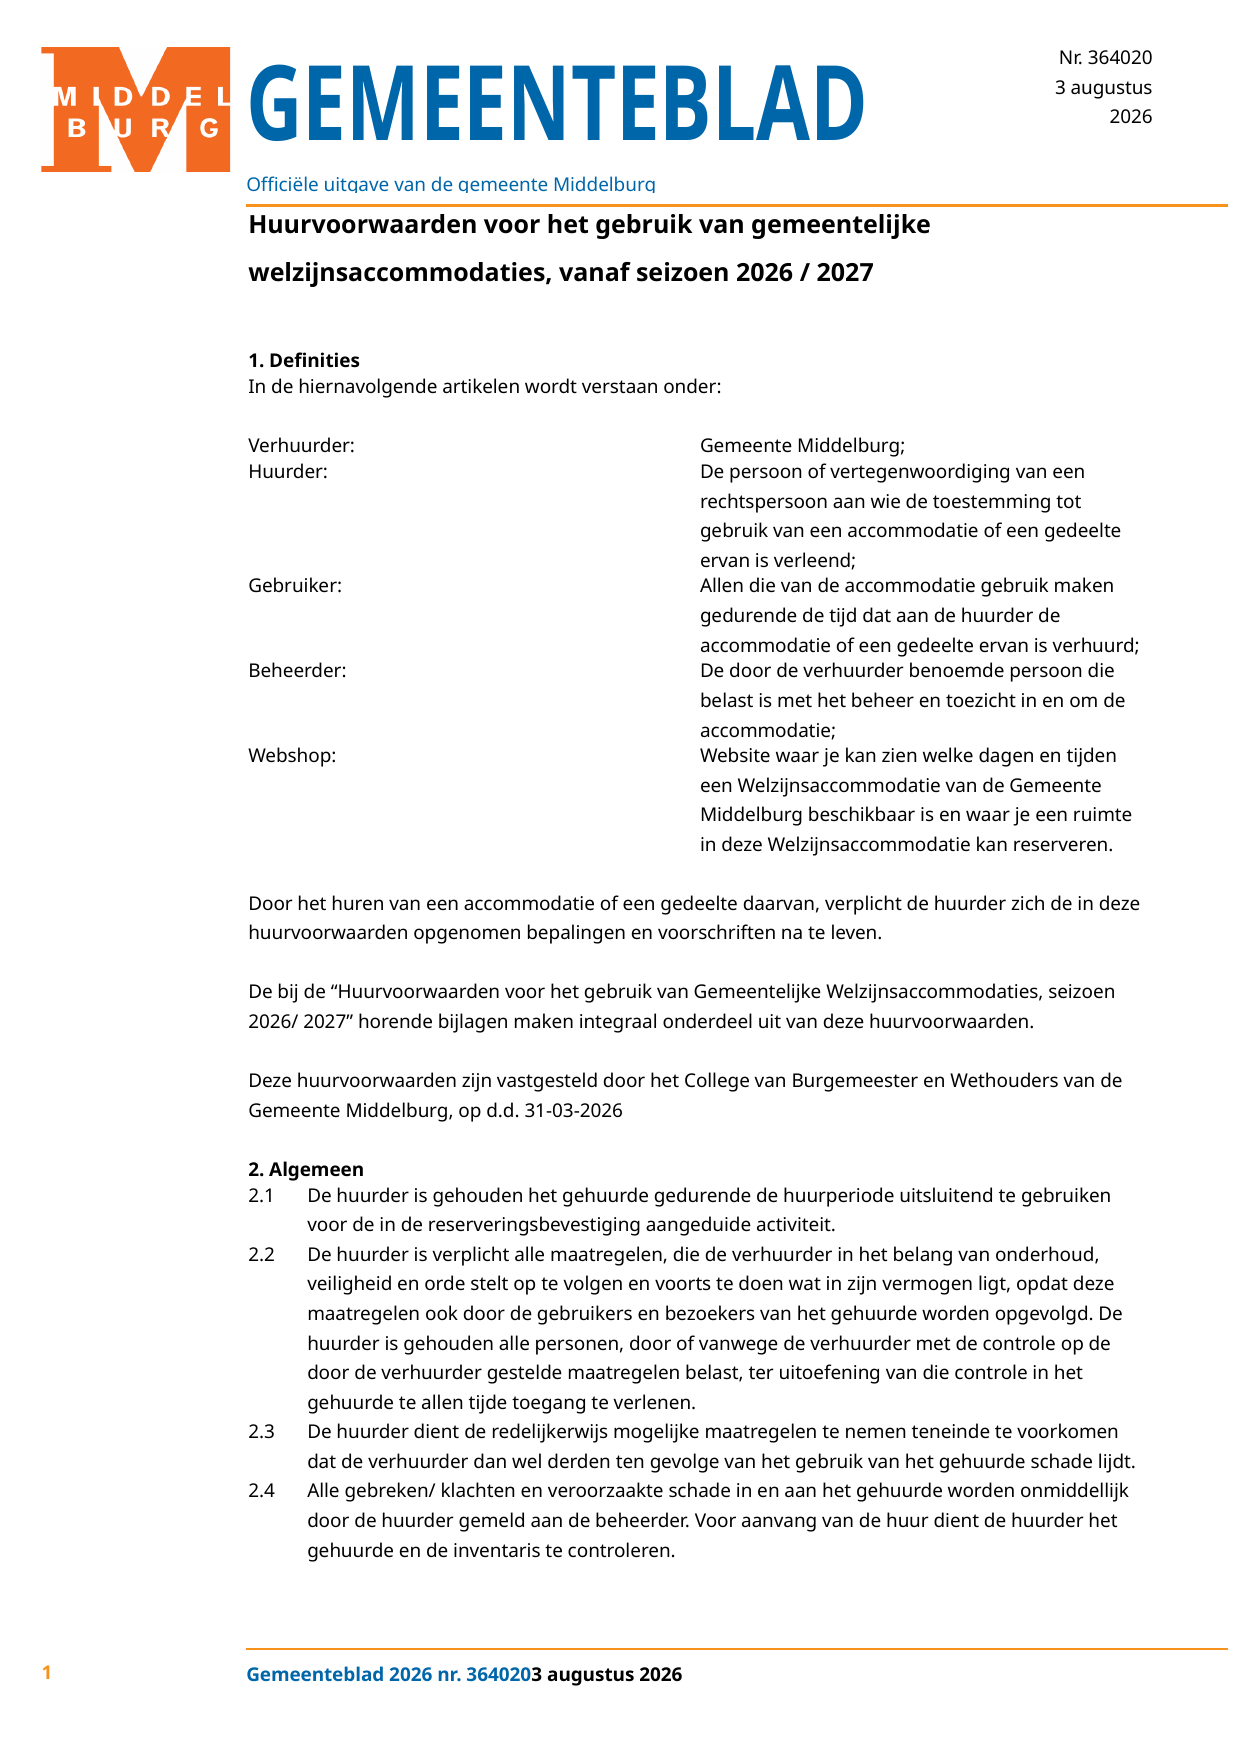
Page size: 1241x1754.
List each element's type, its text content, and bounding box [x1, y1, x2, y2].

table_header Verhuurder: [248, 433, 700, 458]
table_header Gemeente Middelburg; [700, 433, 1152, 458]
table_cell Webshop: [248, 743, 700, 857]
text Deze huurvoorwaarden zijn vastgesteld door het College van Burgemeester en Wethouders van de Gemeente Middelburg, op d.d. 31-03-2026 [248, 1067, 1152, 1123]
list De huurder is gehouden het gehuurde gedurende de huurperiode uitsluitend te gebruiken voor de in de reserveringsbevestiging aangeduide activiteit. [248, 1182, 1152, 1237]
table_cell Website waar je kan zien welke dagen en tijden een Welzijnsaccommodatie van de Gemeente Middelburg beschikbaar is en waar je een ruimte in deze Welzijnsaccommodatie kan reserveren. [700, 743, 1152, 857]
text Huurvoorwaarden voor het gebruik van gemeentelijke welzijnsaccommodaties, vanaf seizoen 2026 / 2027 [248, 207, 1152, 288]
text 2. Algemeen [248, 1156, 1152, 1182]
table_cell De door de verhuurder benoemde persoon die belast is met het beheer en toezicht in en om de accommodatie; [700, 658, 1152, 742]
text In de hiernavolgende artikelen wordt verstaan onder: [248, 373, 1152, 399]
text De bij de “Huurvoorwaarden voor het gebruik van Gemeentelijke Welzijnsaccommodaties, seizoen 2026/ 2027” horende bijlagen maken integraal onderdeel uit van deze huurvoorwaarden. [248, 978, 1152, 1034]
table_cell Gebruiker: [248, 573, 700, 658]
picture [41, 47, 231, 172]
list De huurder dient de redelijkerwijs mogelijke maatregelen te nemen teneinde te voorkomen dat de verhuurder dan wel derden ten gevolge van het gebruik van het gehuurde schade lijdt. [248, 1418, 1152, 1474]
text Door het huren van een accommodatie of een gedeelte daarvan, verplicht de huurder zich de in deze huurvoorwaarden opgenomen bepalingen en voorschriften na te leven. [248, 890, 1152, 945]
table_cell Huurder: [248, 458, 700, 573]
list Alle gebreken/ klachten en veroorzaakte schade in en aan het gehuurde worden onmiddellijk door de huurder gemeld aan de beheerder. Voor aanvang van de huur dient de huurder het gehuurde en de inventaris te controleren. [248, 1478, 1152, 1562]
table_cell Allen die van de accommodatie gebruik maken gedurende de tijd dat aan de huurder de accommodatie of een gedeelte ervan is verhuurd; [700, 573, 1152, 658]
list De huurder is verplicht alle maatregelen, die de verhuurder in het belang van onderhoud, veiligheid en orde stelt op te volgen en voorts te doen wat in zijn vermogen ligt, opdat deze maatregelen ook door de gebruikers en bezoekers van het gehuurde worden opgevolgd. De huurder is gehouden alle personen, door of vanwege de verhuurder met de controle op de door de verhuurder gestelde maatregelen belast, ter uitoefening van die controle in het gehuurde te allen tijde toegang te verlenen. [248, 1241, 1152, 1414]
text 1. Definities [248, 347, 1152, 373]
table_cell Beheerder: [248, 658, 700, 742]
table_cell De persoon of vertegenwoordiging van een rechtspersoon aan wie de toestemming tot gebruik van een accommodatie of een gedeelte ervan is verleend; [700, 458, 1152, 573]
